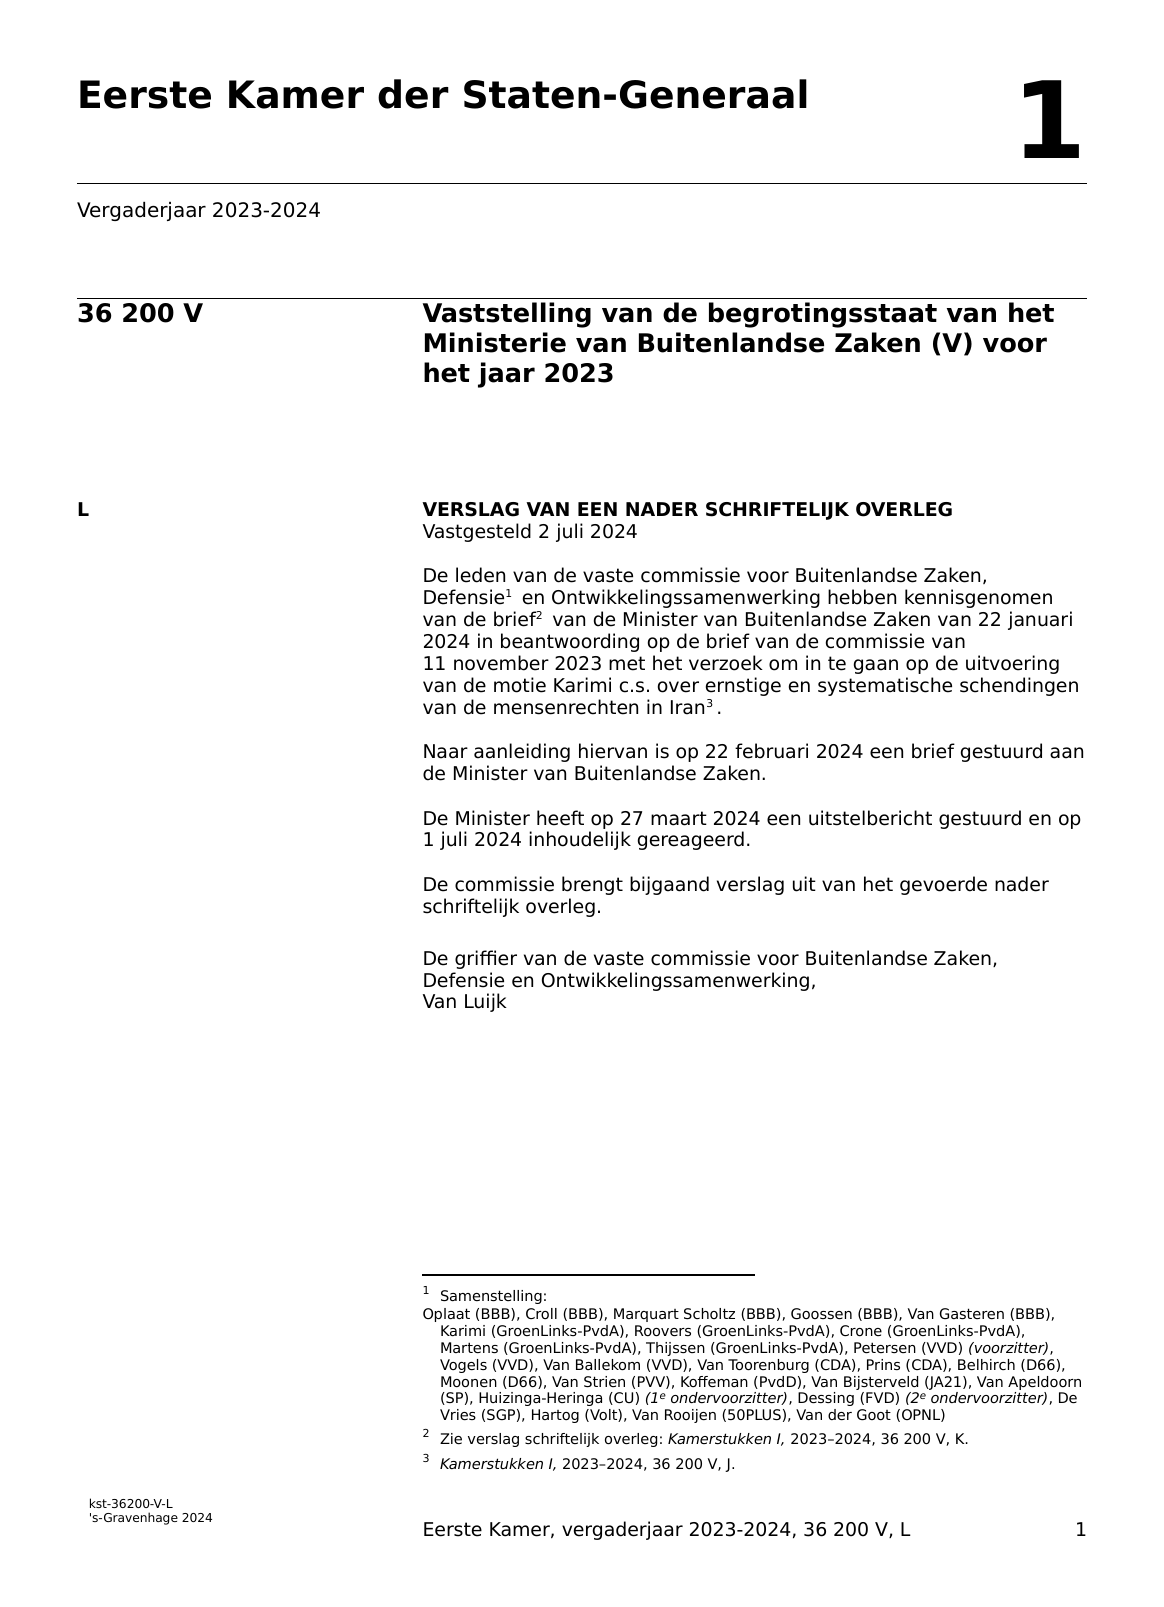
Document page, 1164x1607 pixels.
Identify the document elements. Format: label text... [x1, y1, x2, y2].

text 's-Gravenhage 2024 [88, 1511, 323, 1525]
table_cell Vergaderjaar 2023-2024 [77, 184, 1087, 298]
text Naar aanleiding hiervan is op 22 februari 2024 een brief gestuurd aan de Minister van Buitenlandse Zaken. [422, 741, 1087, 785]
text De griffier van de vaste commissie voor Buitenlandse Zaken, Defensie en Ontwikkelingssamenwerking, Van Luijk [422, 947, 1087, 1013]
subtitle 36 200 V Vaststelling van de begrotingsstaat van het Ministerie van Buitenlandse Zaken (V) voor het jaar 2023 [77, 299, 1087, 388]
text De leden van de vaste commissie voor Buitenlandse Zaken, Defensie en Ontwikkelingssamenwerking hebben kennisgenomen van de brief van de Minister van Buitenlandse Zaken van 22 januari 2024 in beantwoording op de brief van de commissie van 11 november 2023 met het verzoek om in te gaan op de uitvoering van de motie Karimi c.s. over ernstige en systematische schendingen van de mensenrechten in Iran. [422, 565, 1087, 719]
text Vastgesteld 2 juli 2024 [422, 521, 1087, 543]
text De commissie brengt bijgaand verslag uit van het gevoerde nader schriftelijk overleg. [422, 873, 1087, 917]
table_header 1 [886, 59, 1087, 183]
text Oplaat (BBB), Croll (BBB), Marquart Scholtz (BBB), Goossen (BBB), Van Gasteren (BBB), Karimi (GroenLinks-PvdA), Roovers (GroenLinks-PvdA), Crone (GroenLinks-PvdA), Martens (GroenLinks-PvdA), Thijssen (GroenLinks-PvdA), Petersen (VVD) (voorzitter), Vogels (VVD), Van Ballekom (VVD), Van Toorenburg (CDA), Prins (CDA), Belhirch (D66), Moonen (D66), Van Strien (PVV), Koffeman (PvdD), Van Bijsterveld (JA21), Van Apeldoorn (SP), Huizinga-Heringa (CU) (1e ondervoorzitter), Dessing (FVD) (2e ondervoorzitter), De Vries (SGP), Hartog (Volt), Van Rooijen (50PLUS), Van der Goot (OPNL) [422, 1306, 1087, 1424]
subtitle L VERSLAG VAN EEN NADER SCHRIFTELIJK OVERLEG [77, 499, 1087, 521]
text De Minister heeft op 27 maart 2024 een uitstelbericht gestuurd en op 1 juli 2024 inhoudelijk gereageerd. [422, 807, 1087, 851]
table_header Eerste Kamer der Staten-Generaal [77, 59, 886, 183]
text Samenstelling: [422, 1284, 1087, 1306]
text Zie verslag schriftelijk overleg: Kamerstukken I, 2023–2024, 36 200 V, K. [422, 1427, 1087, 1449]
text kst-36200-V-L [88, 1497, 323, 1511]
text Kamerstukken I, 2023–2024, 36 200 V, J. [422, 1452, 1087, 1474]
